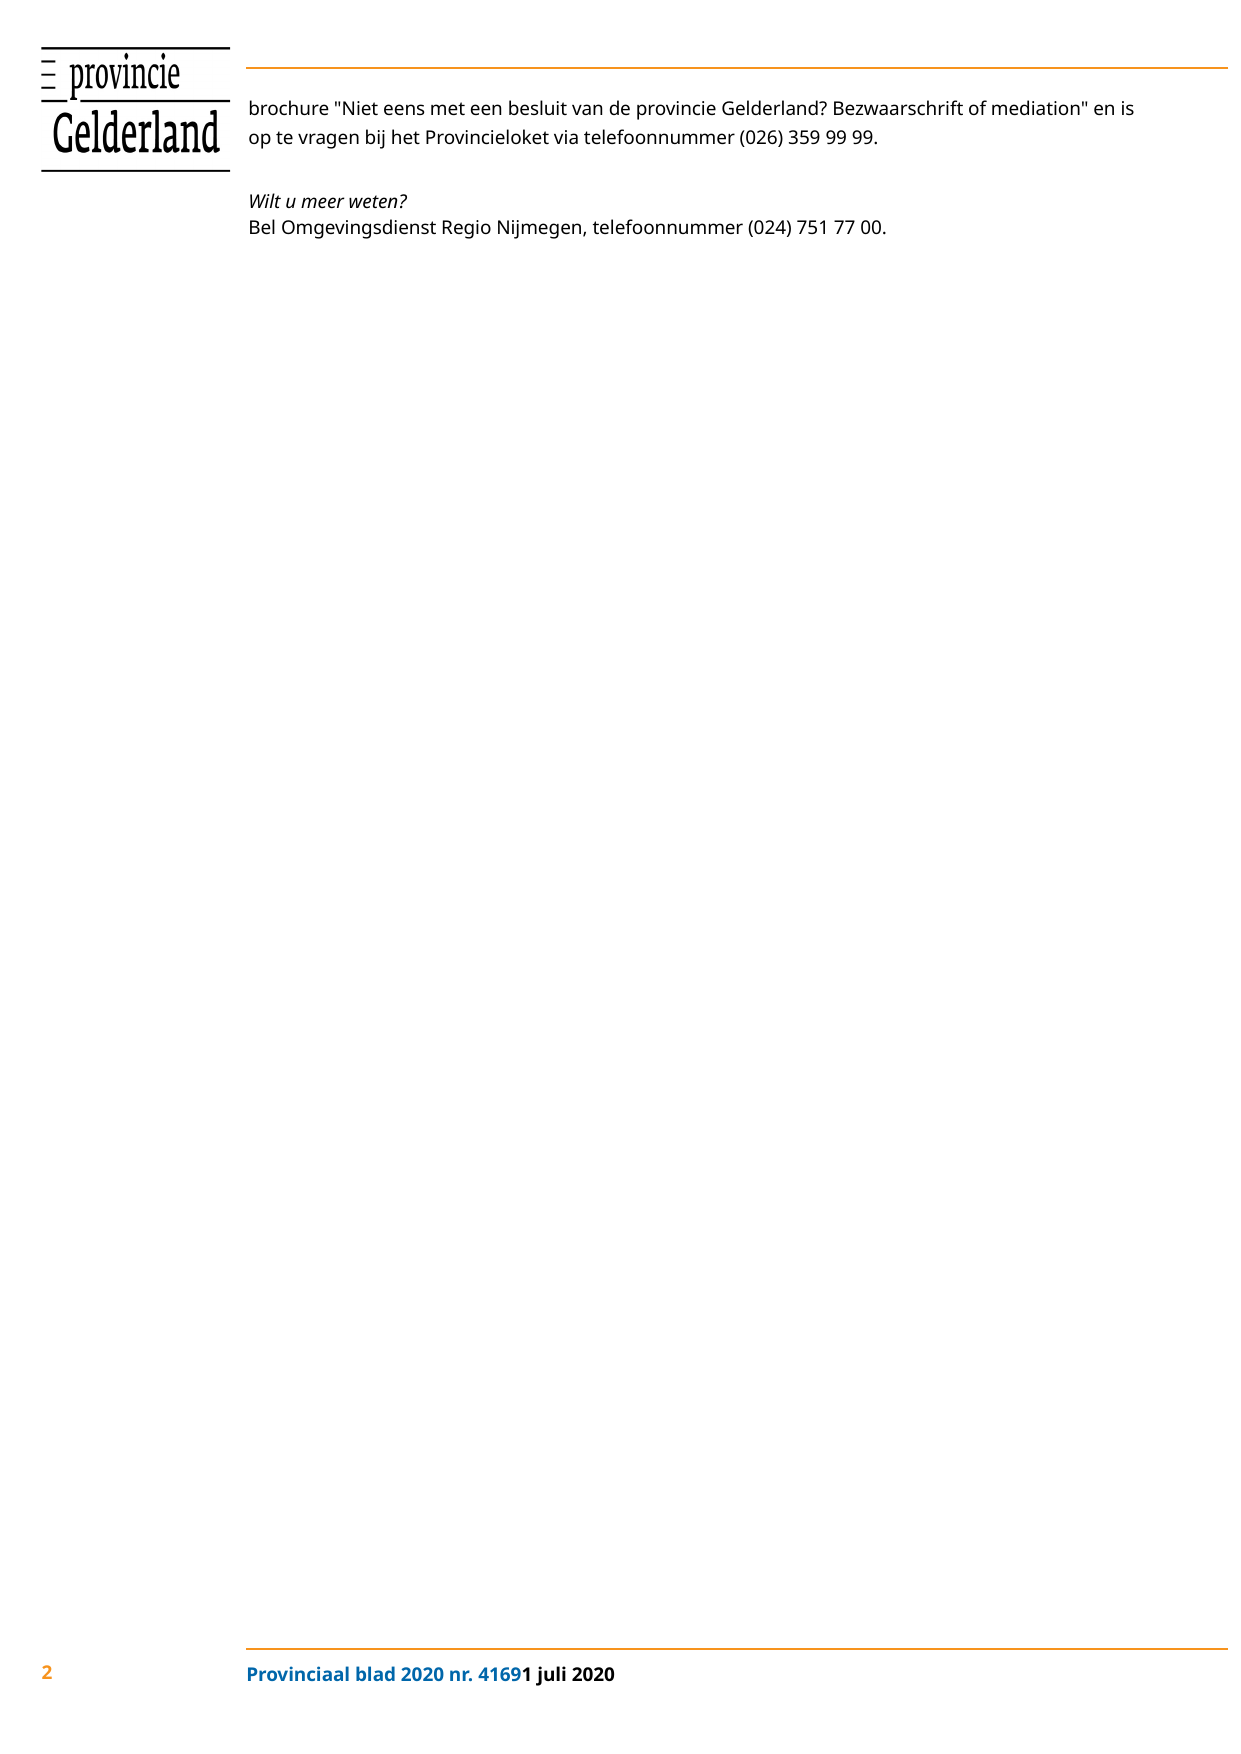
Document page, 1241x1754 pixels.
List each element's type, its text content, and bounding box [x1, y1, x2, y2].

text Bel Omgevingsdienst Regio Nijmegen, telefoonnummer (024) 751 77 00. [248, 214, 1152, 240]
picture [41, 47, 231, 172]
text Wilt u meer weten? [248, 188, 1152, 214]
text brochure "Niet eens met een besluit van de provincie Gelderland? Bezwaarschrift of mediation" en is op te vragen bij het Provincieloket via telefoonnummer (026) 359 99 99. [248, 95, 1152, 150]
